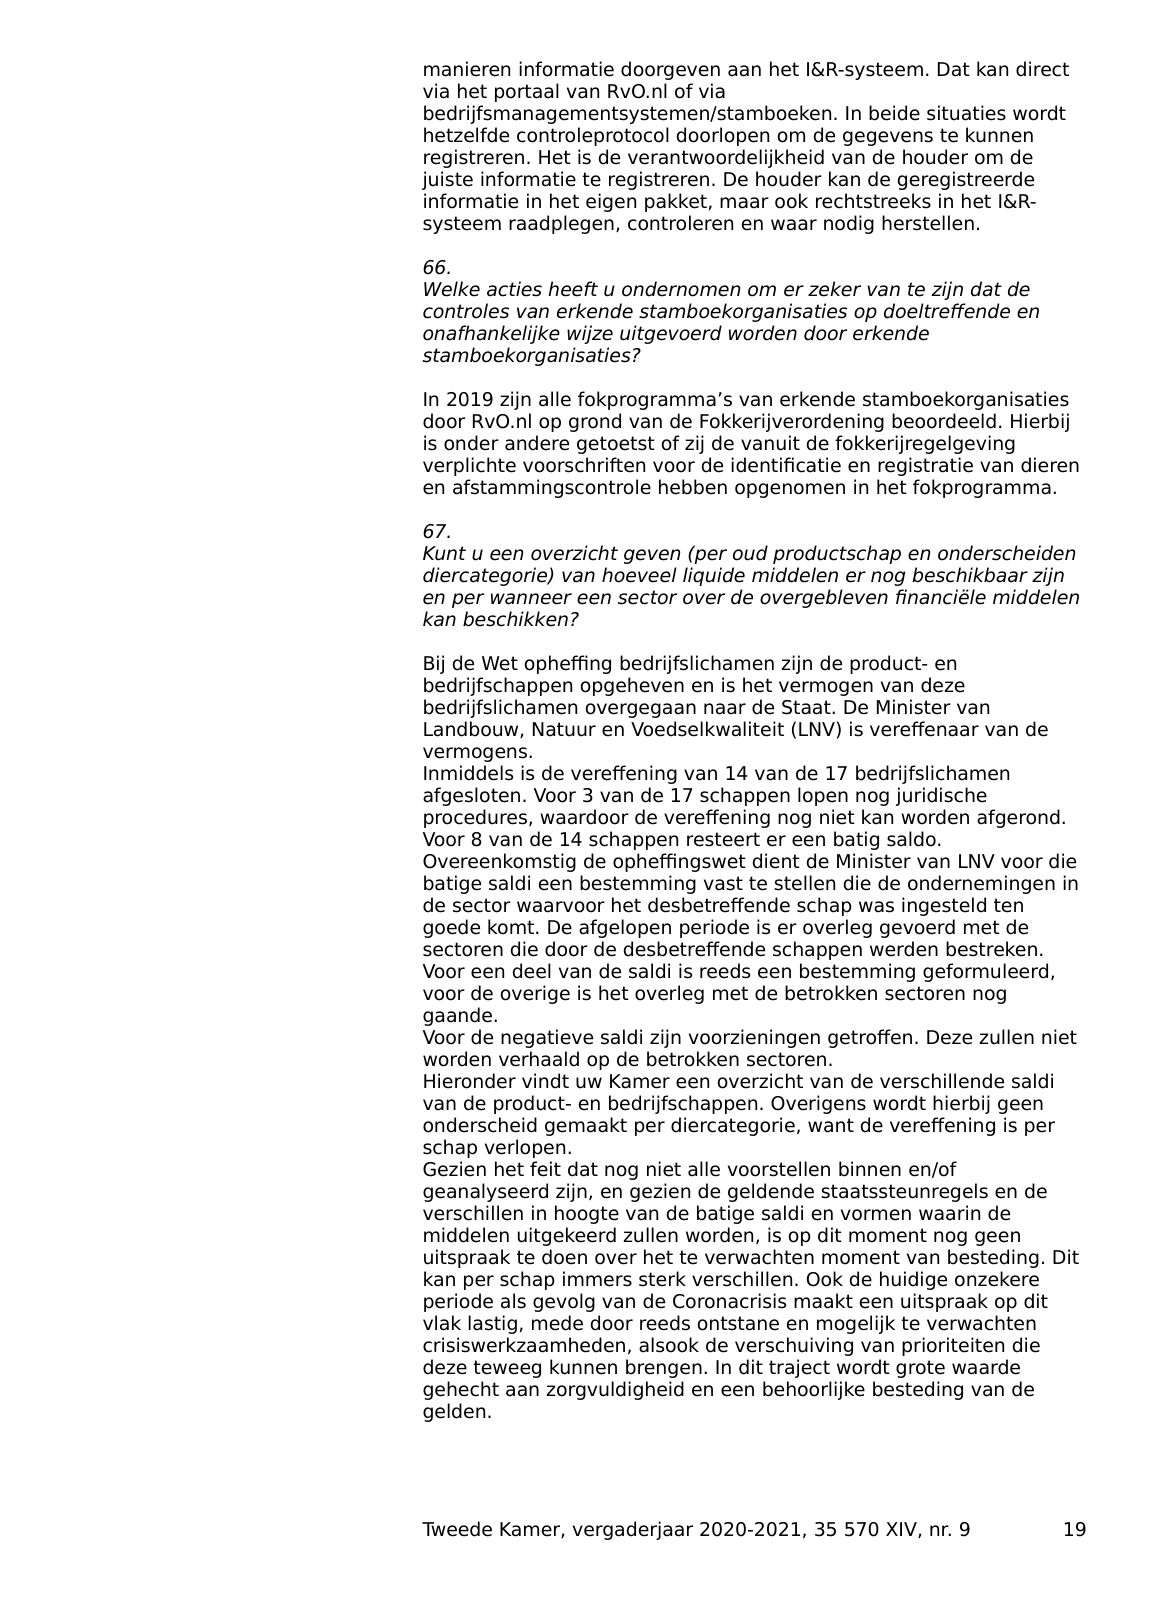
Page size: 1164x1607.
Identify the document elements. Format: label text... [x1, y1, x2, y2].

text Kunt u een overzicht geven (per oud productschap en onderscheiden diercategorie) van hoeveel liquide middelen er nog beschikbaar zijn en per wanneer een sector over de overgebleven financiële middelen kan beschikken? [422, 543, 1087, 631]
text manieren informatie doorgeven aan het I&R-systeem. Dat kan direct via het portaal van RvO.nl of via bedrijfsmanagementsystemen/stamboeken. In beide situaties wordt hetzelfde controleprotocol doorlopen om de gegevens te kunnen registreren. Het is de verantwoordelijkheid van de houder om de juiste informatie te registreren. De houder kan de geregistreerde informatie in het eigen pakket, maar ook rechtstreeks in het I&R-systeem raadplegen, controleren en waar nodig herstellen. [422, 59, 1087, 235]
text Hieronder vindt uw Kamer een overzicht van de verschillende saldi van de product- en bedrijfschappen. Overigens wordt hierbij geen onderscheid gemaakt per diercategorie, want de vereffening is per schap verlopen. [422, 1071, 1087, 1159]
text Bij de Wet opheffing bedrijfslichamen zijn de product- en bedrijfschappen opgeheven en is het vermogen van deze bedrijfslichamen overgegaan naar de Staat. De Minister van Landbouw, Natuur en Voedselkwaliteit (LNV) is vereffenaar van de vermogens. [422, 653, 1087, 763]
text Voor de negatieve saldi zijn voorzieningen getroffen. Deze zullen niet worden verhaald op de betrokken sectoren. [422, 1027, 1087, 1071]
text 66. [422, 257, 1087, 279]
text 67. [422, 521, 1087, 543]
text Gezien het feit dat nog niet alle voorstellen binnen en/of geanalyseerd zijn, en gezien de geldende staatssteunregels en de verschillen in hoogte van de batige saldi en vormen waarin de middelen uitgekeerd zullen worden, is op dit moment nog geen uitspraak te doen over het te verwachten moment van besteding. Dit kan per schap immers sterk verschillen. Ook de huidige onzekere periode als gevolg van de Coronacrisis maakt een uitspraak op dit vlak lastig, mede door reeds ontstane en mogelijk te verwachten crisiswerkzaamheden, alsook de verschuiving van prioriteiten die deze teweeg kunnen brengen. In dit traject wordt grote waarde gehecht aan zorgvuldigheid en een behoorlijke besteding van de gelden. [422, 1159, 1087, 1423]
text Inmiddels is de vereffening van 14 van de 17 bedrijfslichamen afgesloten. Voor 3 van de 17 schappen lopen nog juridische procedures, waardoor de vereffening nog niet kan worden afgerond. [422, 763, 1087, 829]
text Welke acties heeft u ondernomen om er zeker van te zijn dat de controles van erkende stamboekorganisaties op doeltreffende en onafhankelijke wijze uitgevoerd worden door erkende stamboekorganisaties? [422, 279, 1087, 367]
text Voor 8 van de 14 schappen resteert er een batig saldo. Overeenkomstig de opheffingswet dient de Minister van LNV voor die batige saldi een bestemming vast te stellen die de ondernemingen in de sector waarvoor het desbetreffende schap was ingesteld ten goede komt. De afgelopen periode is er overleg gevoerd met de sectoren die door de desbetreffende schappen werden bestreken. Voor een deel van de saldi is reeds een bestemming geformuleerd, voor de overige is het overleg met de betrokken sectoren nog gaande. [422, 829, 1087, 1027]
text In 2019 zijn alle fokprogramma’s van erkende stamboekorganisaties door RvO.nl op grond van de Fokkerijverordening beoordeeld. Hierbij is onder andere getoetst of zij de vanuit de fokkerijregelgeving verplichte voorschriften voor de identificatie en registratie van dieren en afstammingscontrole hebben opgenomen in het fokprogramma. [422, 389, 1087, 499]
